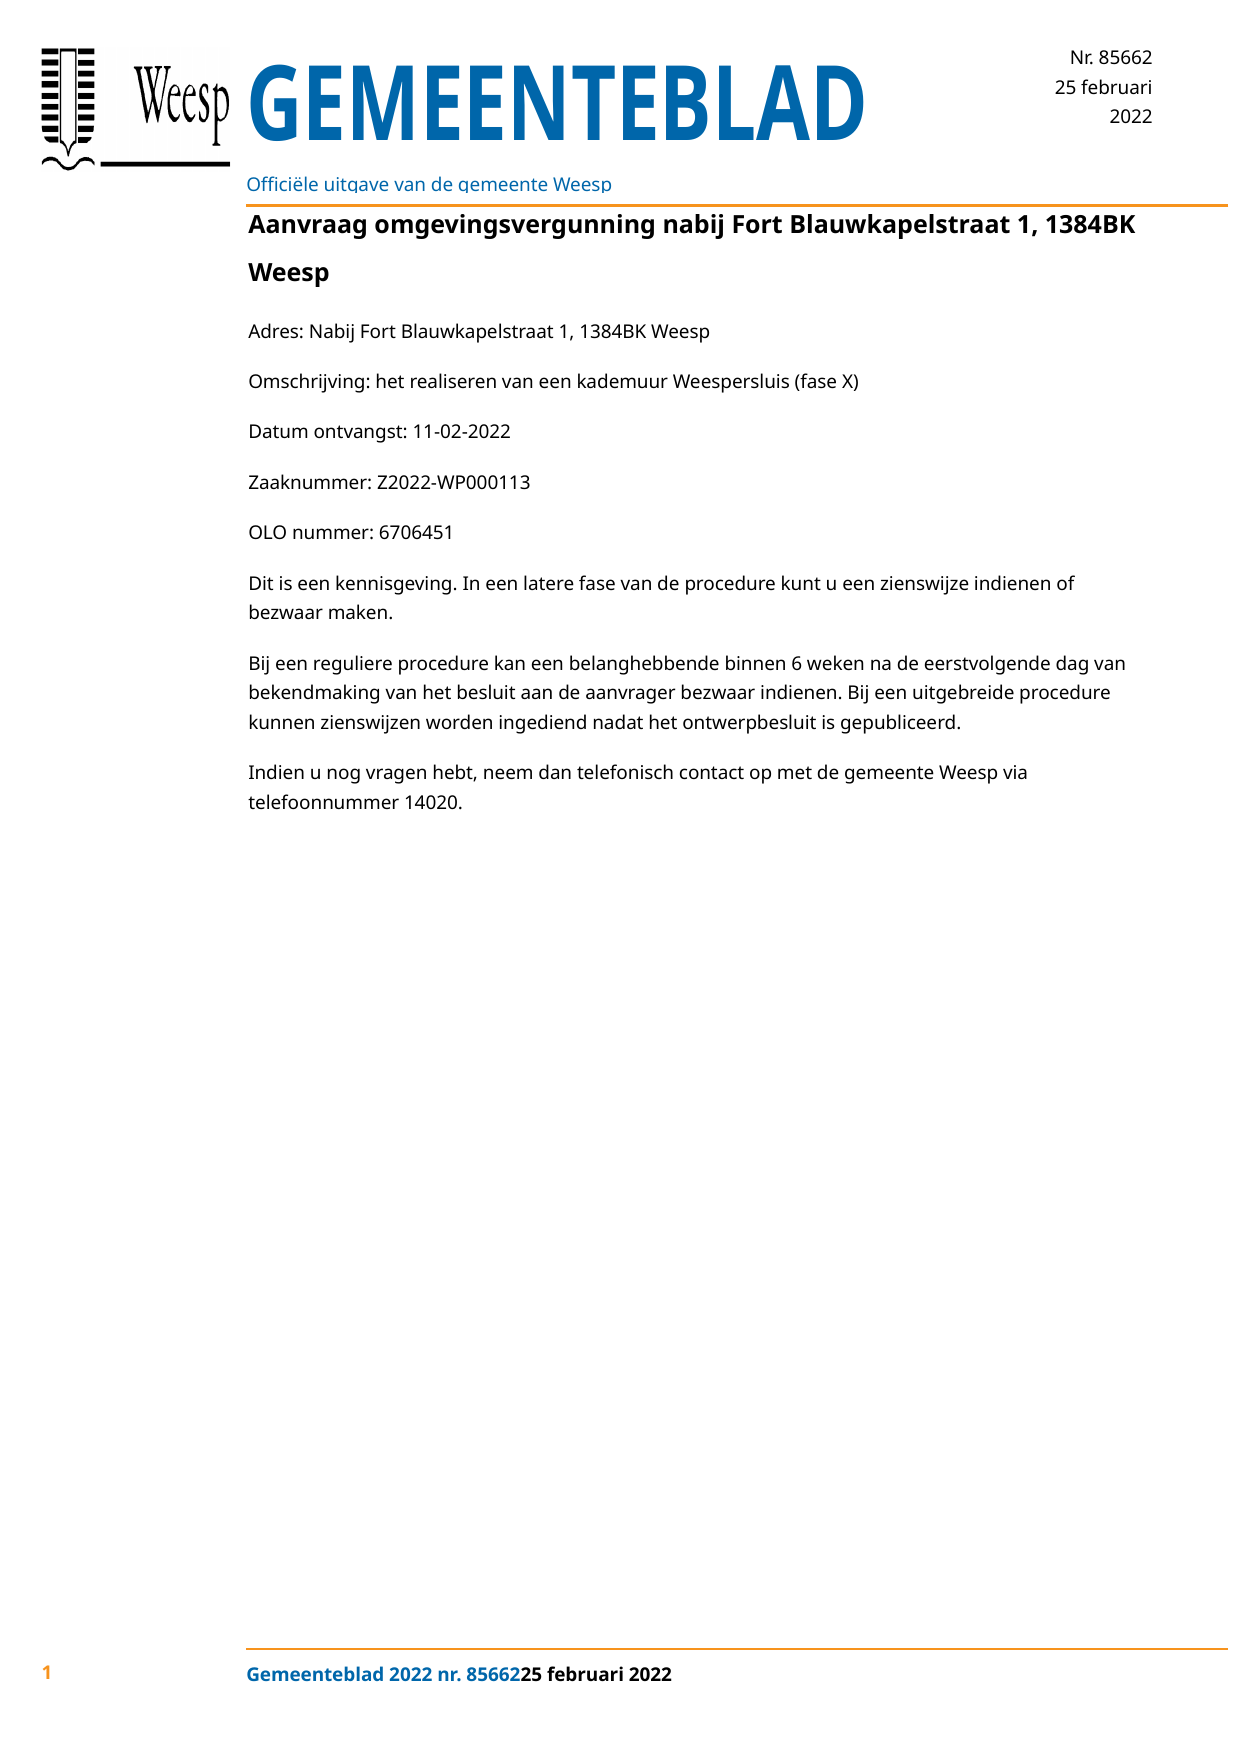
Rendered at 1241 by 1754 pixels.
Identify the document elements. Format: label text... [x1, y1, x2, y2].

text OLO nummer: 6706451 [248, 519, 1152, 545]
picture [41, 47, 231, 172]
text Zaaknummer: Z2022-WP000113 [248, 469, 1152, 495]
text Adres: Nabij Fort Blauwkapelstraat 1, 1384BK Weesp [248, 318, 1152, 344]
text Bij een reguliere procedure kan een belanghebbende binnen 6 weken na de eerstvolgende dag van bekendmaking van het besluit aan de aanvrager bezwaar indienen. Bij een uitgebreide procedure kunnen zienswijzen worden ingediend nadat het ontwerpbesluit is gepubliceerd. [248, 650, 1152, 735]
text Aanvraag omgevingsvergunning nabij Fort Blauwkapelstraat 1, 1384BK Weesp [248, 207, 1152, 288]
text Indien u nog vragen hebt, neem dan telefonisch contact op met de gemeente Weesp via telefoonnummer 14020. [248, 759, 1152, 815]
text Datum ontvangst: 11-02-2022 [248, 419, 1152, 444]
text Dit is een kennisgeving. In een latere fase van de procedure kunt u een zienswijze indienen of bezwaar maken. [248, 570, 1152, 625]
text Omschrijving: het realiseren van een kademuur Weespersluis (fase X) [248, 368, 1152, 394]
